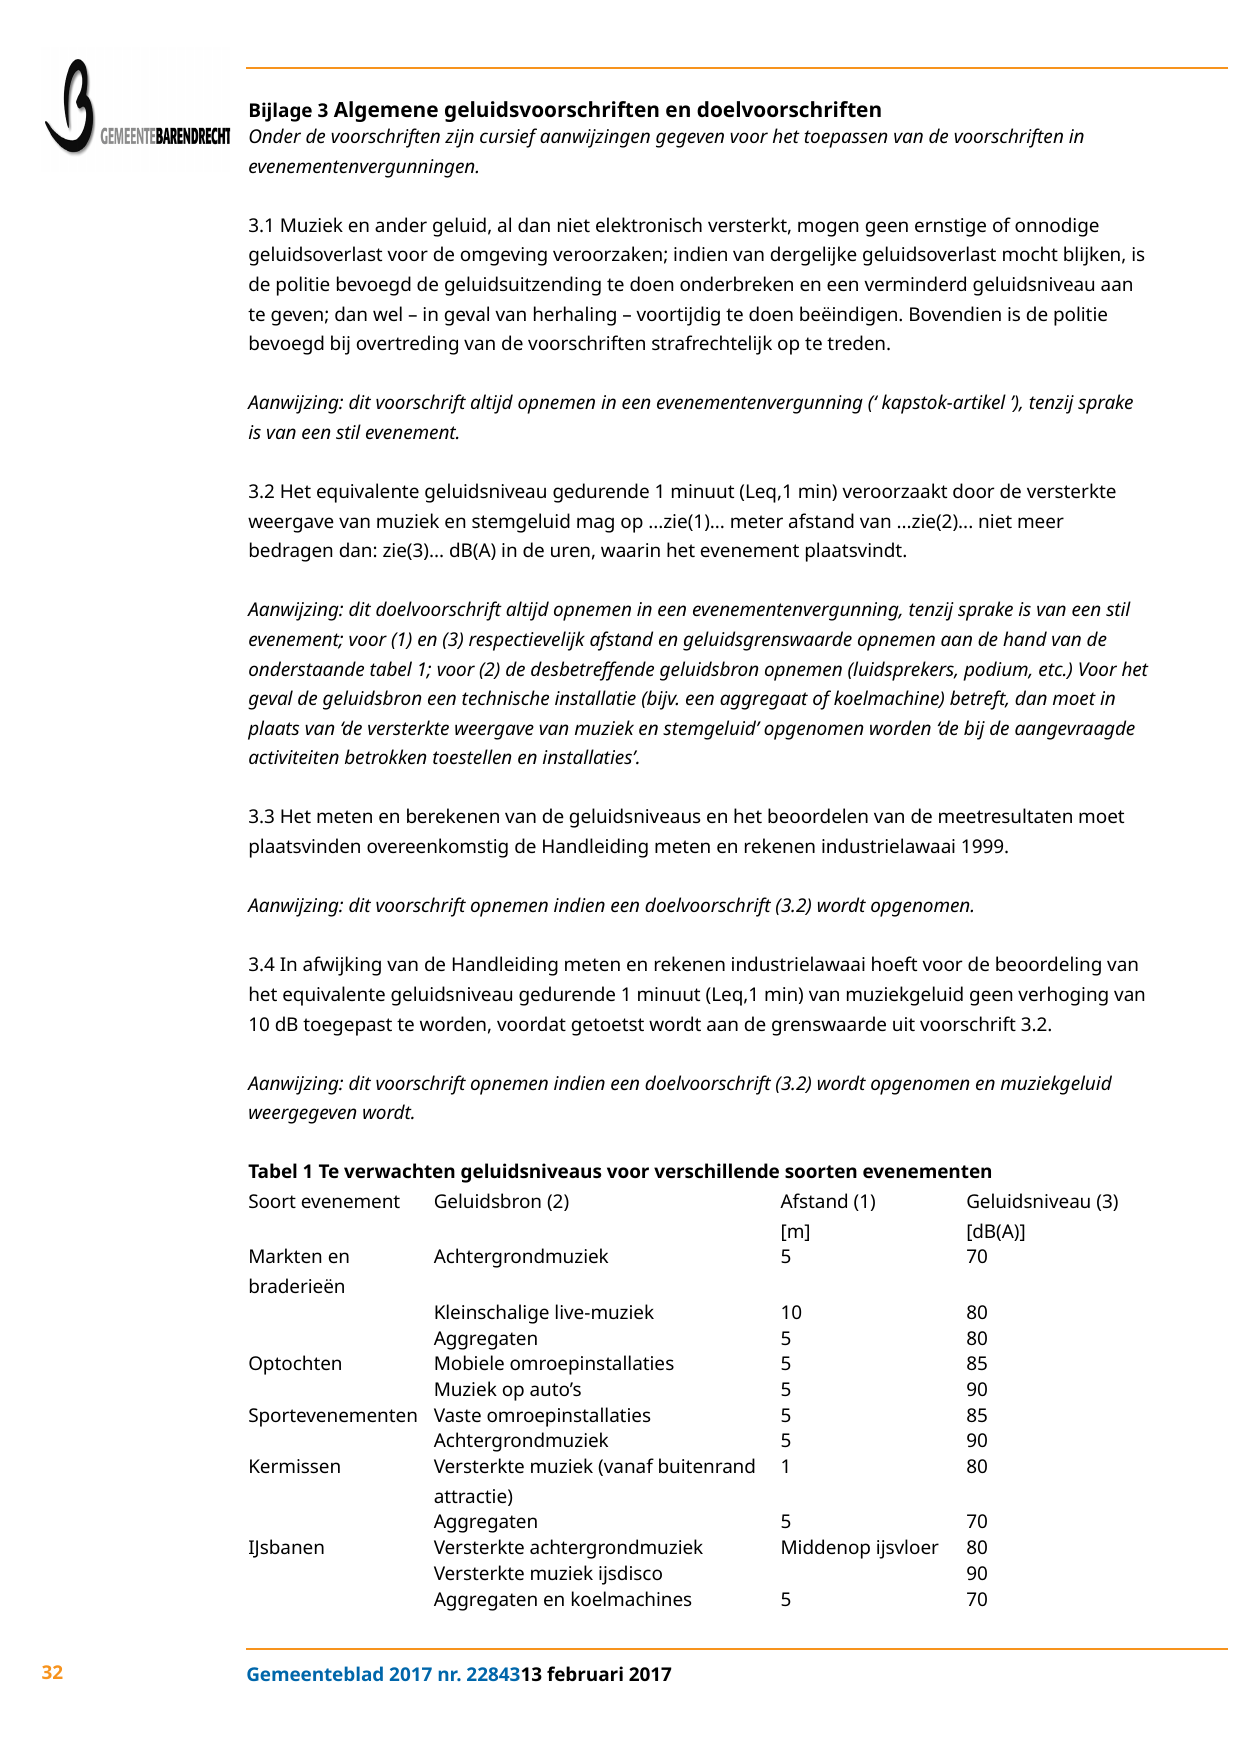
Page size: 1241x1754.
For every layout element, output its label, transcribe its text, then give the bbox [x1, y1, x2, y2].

text Aanwijzing: dit voorschrift altijd opnemen in een evenementenvergunning (‘ kapstok-artikel ’), tenzij sprake is van een stil evenement. [248, 389, 1152, 445]
table_header Afstand (1) [m] [780, 1189, 966, 1244]
table_cell 80 [966, 1535, 1152, 1560]
table_header Soort evenement [248, 1189, 433, 1244]
table_cell Mobiele omroepinstallaties [434, 1351, 780, 1376]
table_cell Sportevenementen [248, 1402, 433, 1428]
table_cell [248, 1509, 433, 1534]
text 3.3 Het meten en berekenen van de geluidsniveaus en het beoordelen van de meetresultaten moet plaatsvinden overeenkomstig de Handleiding meten en rekenen industrielawaai 1999. [248, 804, 1152, 859]
table_cell 70 [966, 1244, 1152, 1299]
table_cell Middenop ijsvloer [780, 1535, 966, 1560]
table_cell Versterkte achtergrondmuziek [434, 1535, 780, 1560]
table_cell [248, 1586, 433, 1612]
table_cell [248, 1428, 433, 1453]
table_cell 10 [780, 1299, 966, 1325]
table_cell 5 [780, 1325, 966, 1351]
text Bijlage 3 Algemene geluidsvoorschriften en doelvoorschriften [248, 95, 1152, 123]
table_cell Optochten [248, 1351, 433, 1376]
text Tabel 1 Te verwachten geluidsniveaus voor verschillende soorten evenementen [248, 1159, 1152, 1184]
table_cell Versterkte muziek (vanaf buitenrand attractie) [434, 1454, 780, 1509]
table_header Geluidsbron (2) [434, 1189, 780, 1244]
table_header Geluidsniveau (3) [dB(A)] [966, 1189, 1152, 1244]
table_cell 5 [780, 1351, 966, 1376]
text 3.1 Muziek en ander geluid, al dan niet elektronisch versterkt, mogen geen ernstige of onnodige geluidsoverlast voor de omgeving veroorzaken; indien van dergelijke geluidsoverlast mocht blijken, is de politie bevoegd de geluidsuitzending te doen onderbreken en een verminderd geluidsniveau aan te geven; dan wel – in geval van herhaling – voortijdig te doen beëindigen. Bovendien is de politie bevoegd bij overtreding van de voorschriften strafrechtelijk op te treden. [248, 212, 1152, 356]
table_cell Kermissen [248, 1454, 433, 1509]
table_cell 85 [966, 1351, 1152, 1376]
text Onder de voorschriften zijn cursief aanwijzingen gegeven voor het toepassen van de voorschriften in evenementenvergunningen. [248, 123, 1152, 179]
table_cell [780, 1560, 966, 1586]
table_cell Kleinschalige live-muziek [434, 1299, 780, 1325]
table_cell 90 [966, 1428, 1152, 1453]
table_cell Achtergrondmuziek [434, 1428, 780, 1453]
table_cell 5 [780, 1509, 966, 1534]
table_cell 5 [780, 1402, 966, 1428]
table_cell 5 [780, 1586, 966, 1612]
table_cell Markten en braderieën [248, 1244, 433, 1299]
text Aanwijzing: dit voorschrift opnemen indien een doelvoorschrift (3.2) wordt opgenomen en muziekgeluid weergegeven wordt. [248, 1070, 1152, 1125]
text Aanwijzing: dit doelvoorschrift altijd opnemen in een evenementenvergunning, tenzij sprake is van een stil evenement; voor (1) en (3) respectievelijk afstand en geluidsgrenswaarde opnemen aan de hand van de onderstaande tabel 1; voor (2) de desbetreffende geluidsbron opnemen (luidsprekers, podium, etc.) Voor het geval de geluidsbron een technische installatie (bijv. een aggregaat of koelmachine) betreft, dan moet in plaats van ‘de versterkte weergave van muziek en stemgeluid’ opgenomen worden ‘de bij de aangevraagde activiteiten betrokken toestellen en installaties’. [248, 597, 1152, 770]
table_cell [248, 1325, 433, 1351]
text 3.2 Het equivalente geluidsniveau gedurende 1 minuut (Leq,1 min) veroorzaakt door de versterkte weergave van muziek en stemgeluid mag op ...zie(1)... meter afstand van ...zie(2)... niet meer bedragen dan: zie(3)... dB(A) in de uren, waarin het evenement plaatsvindt. [248, 478, 1152, 563]
table_cell 5 [780, 1428, 966, 1453]
table_cell [248, 1299, 433, 1325]
table_cell IJsbanen [248, 1535, 433, 1560]
table_cell Achtergrondmuziek [434, 1244, 780, 1299]
table_cell 80 [966, 1454, 1152, 1509]
table_cell 70 [966, 1586, 1152, 1612]
table_cell 1 [780, 1454, 966, 1509]
table_cell 70 [966, 1509, 1152, 1534]
table_cell 80 [966, 1299, 1152, 1325]
table_cell 5 [780, 1244, 966, 1299]
table_cell Aggregaten en koelmachines [434, 1586, 780, 1612]
table_cell Versterkte muziek ijsdisco [434, 1560, 780, 1586]
table_cell Aggregaten [434, 1325, 780, 1351]
table_cell 90 [966, 1376, 1152, 1402]
table_cell 80 [966, 1325, 1152, 1351]
picture [41, 47, 231, 172]
table_cell 85 [966, 1402, 1152, 1428]
text 3.4 In afwijking van de Handleiding meten en rekenen industrielawaai hoeft voor de beoordeling van het equivalente geluidsniveau gedurende 1 minuut (Leq,1 min) van muziekgeluid geen verhoging van 10 dB toegepast te worden, voordat getoetst wordt aan de grenswaarde uit voorschrift 3.2. [248, 952, 1152, 1037]
table_cell [248, 1376, 433, 1402]
table_cell Muziek op auto’s [434, 1376, 780, 1402]
table_cell Aggregaten [434, 1509, 780, 1534]
table_cell 90 [966, 1560, 1152, 1586]
table_cell Vaste omroepinstallaties [434, 1402, 780, 1428]
table_cell 5 [780, 1376, 966, 1402]
table_cell [248, 1560, 433, 1586]
text Aanwijzing: dit voorschrift opnemen indien een doelvoorschrift (3.2) wordt opgenomen. [248, 892, 1152, 918]
